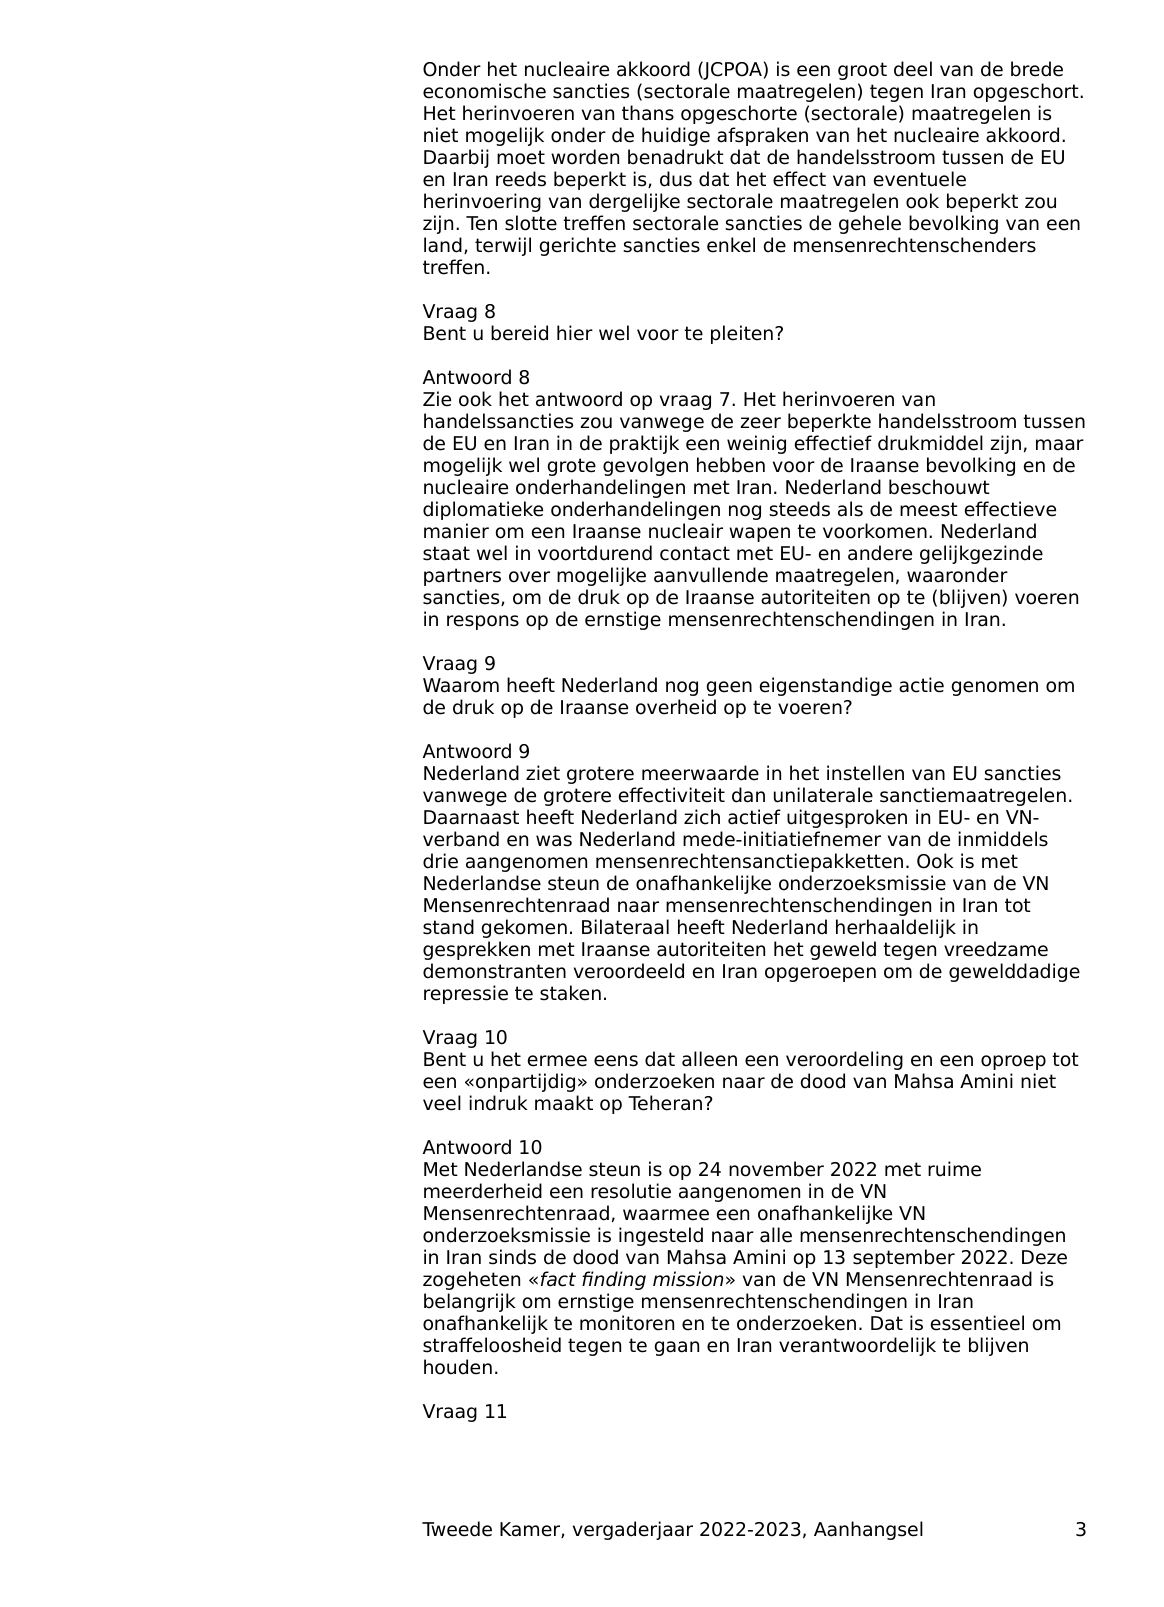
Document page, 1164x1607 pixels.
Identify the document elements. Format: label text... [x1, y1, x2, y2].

text Bent u bereid hier wel voor te pleiten? [422, 323, 1087, 345]
text Antwoord 9 [422, 741, 1087, 763]
text Vraag 11 [422, 1401, 1087, 1423]
text Antwoord 8 [422, 367, 1087, 389]
text Bent u het ermee eens dat alleen een veroordeling en een oproep tot een «onpartijdig» onderzoeken naar de dood van Mahsa Amini niet veel indruk maakt op Teheran? [422, 1049, 1087, 1115]
text Onder het nucleaire akkoord (JCPOA) is een groot deel van de brede economische sancties (sectorale maatregelen) tegen Iran opgeschort. Het herinvoeren van thans opgeschorte (sectorale) maatregelen is niet mogelijk onder de huidige afspraken van het nucleaire akkoord. Daarbij moet worden benadrukt dat de handelsstroom tussen de EU en Iran reeds beperkt is, dus dat het effect van eventuele herinvoering van dergelijke sectorale maatregelen ook beperkt zou zijn. Ten slotte treffen sectorale sancties de gehele bevolking van een land, terwijl gerichte sancties enkel de mensenrechtenschenders treffen. [422, 59, 1087, 279]
text Vraag 10 [422, 1027, 1087, 1049]
text Met Nederlandse steun is op 24 november 2022 met ruime meerderheid een resolutie aangenomen in de VN Mensenrechtenraad, waarmee een onafhankelijke VN onderzoeksmissie is ingesteld naar alle mensenrechtenschendingen in Iran sinds de dood van Mahsa Amini op 13 september 2022. Deze zogeheten «fact finding mission» van de VN Mensenrechtenraad is belangrijk om ernstige mensenrechtenschendingen in Iran onafhankelijk te monitoren en te onderzoeken. Dat is essentieel om straffeloosheid tegen te gaan en Iran verantwoordelijk te blijven houden. [422, 1159, 1087, 1379]
text Vraag 9 [422, 653, 1087, 675]
text Waarom heeft Nederland nog geen eigenstandige actie genomen om de druk op de Iraanse overheid op te voeren? [422, 675, 1087, 719]
text Nederland ziet grotere meerwaarde in het instellen van EU sancties vanwege de grotere effectiviteit dan unilaterale sanctiemaatregelen. Daarnaast heeft Nederland zich actief uitgesproken in EU- en VN-verband en was Nederland mede-initiatiefnemer van de inmiddels drie aangenomen mensenrechtensanctiepakketten. Ook is met Nederlandse steun de onafhankelijke onderzoeksmissie van de VN Mensenrechtenraad naar mensenrechtenschendingen in Iran tot stand gekomen. Bilateraal heeft Nederland herhaaldelijk in gesprekken met Iraanse autoriteiten het geweld tegen vreedzame demonstranten veroordeeld en Iran opgeroepen om de gewelddadige repressie te staken. [422, 763, 1087, 1005]
text Zie ook het antwoord op vraag 7. Het herinvoeren van handelssancties zou vanwege de zeer beperkte handelsstroom tussen de EU en Iran in de praktijk een weinig effectief drukmiddel zijn, maar mogelijk wel grote gevolgen hebben voor de Iraanse bevolking en de nucleaire onderhandelingen met Iran. Nederland beschouwt diplomatieke onderhandelingen nog steeds als de meest effectieve manier om een Iraanse nucleair wapen te voorkomen. Nederland staat wel in voortdurend contact met EU- en andere gelijkgezinde partners over mogelijke aanvullende maatregelen, waaronder sancties, om de druk op de Iraanse autoriteiten op te (blijven) voeren in respons op de ernstige mensenrechtenschendingen in Iran. [422, 389, 1087, 631]
text Antwoord 10 [422, 1137, 1087, 1159]
text Vraag 8 [422, 301, 1087, 323]
